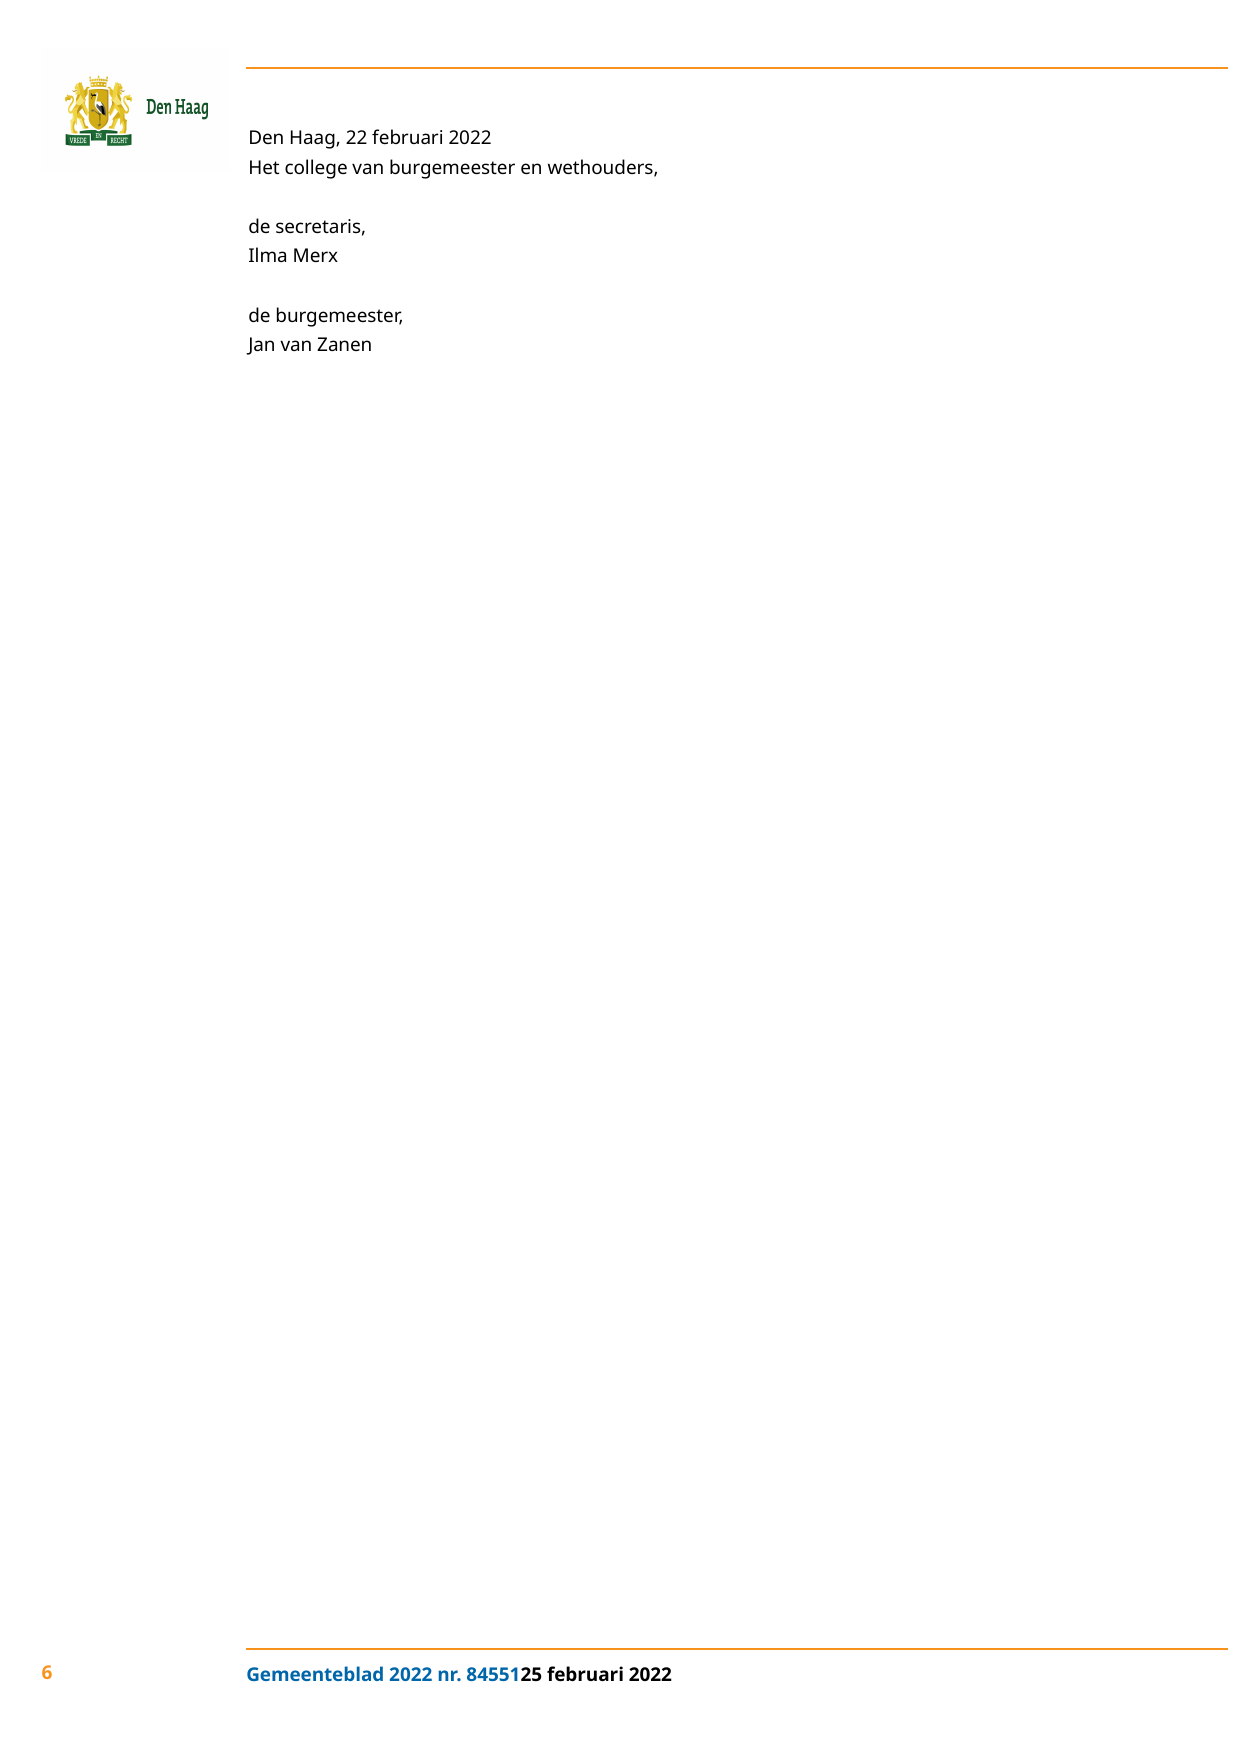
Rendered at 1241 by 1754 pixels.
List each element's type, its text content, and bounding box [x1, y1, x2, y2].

text Ilma Merx [248, 243, 1152, 268]
text Den Haag, 22 februari 2022 [248, 124, 1152, 150]
text Het college van burgemeester en wethouders, [248, 154, 1152, 180]
text de secretaris, [248, 213, 1152, 239]
picture [41, 47, 231, 172]
text de burgemeester, [248, 302, 1152, 328]
text Jan van Zanen [248, 331, 1152, 357]
